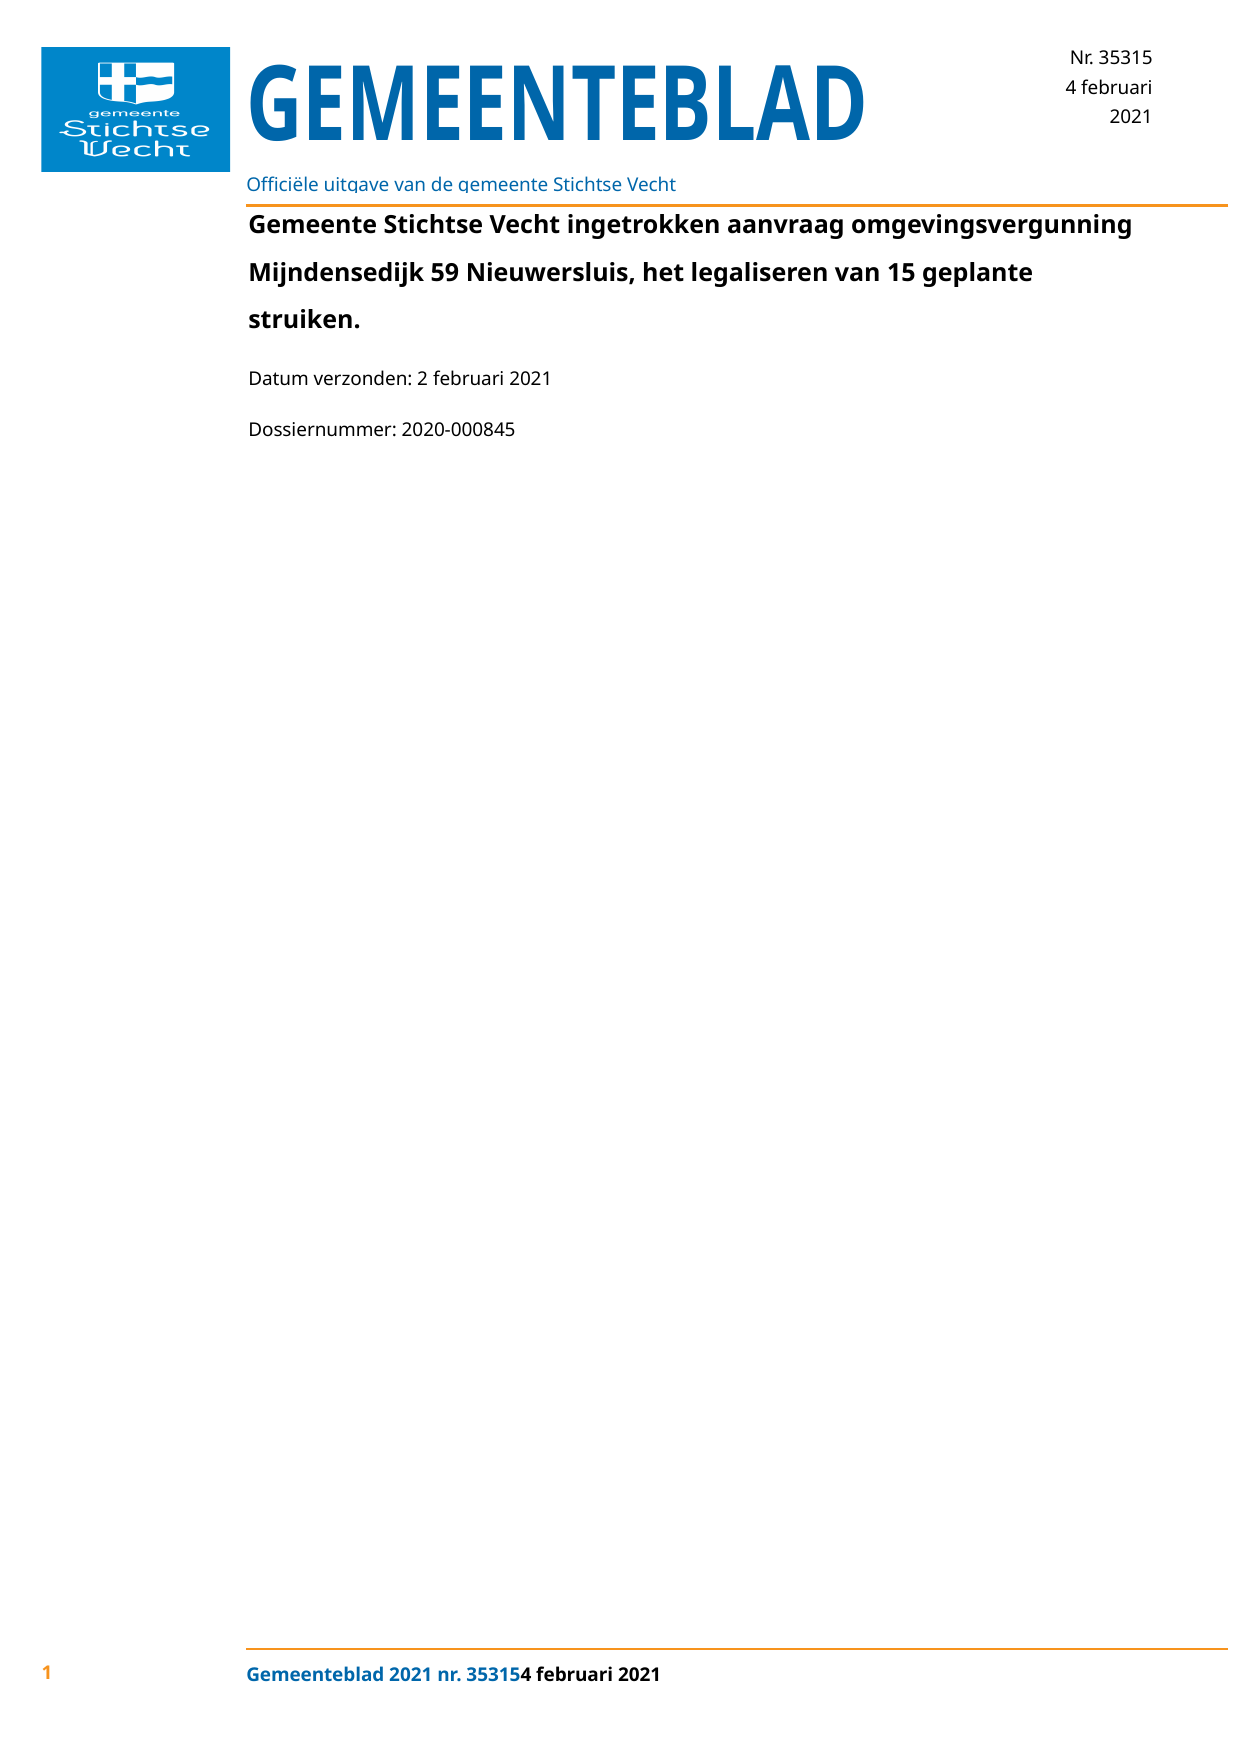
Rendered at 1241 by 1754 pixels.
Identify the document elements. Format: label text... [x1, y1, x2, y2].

picture [137, 63, 174, 103]
text Dossiernummer: 2020-000845 [248, 416, 1152, 442]
text Datum verzonden: 2 februari 2021 [248, 366, 1152, 391]
picture [99, 63, 135, 101]
text Gemeente Stichtse Vecht ingetrokken aanvraag omgevingsvergunning Mijndensedijk 59 Nieuwersluis, het legaliseren van 15 geplante struiken. [248, 207, 1152, 336]
